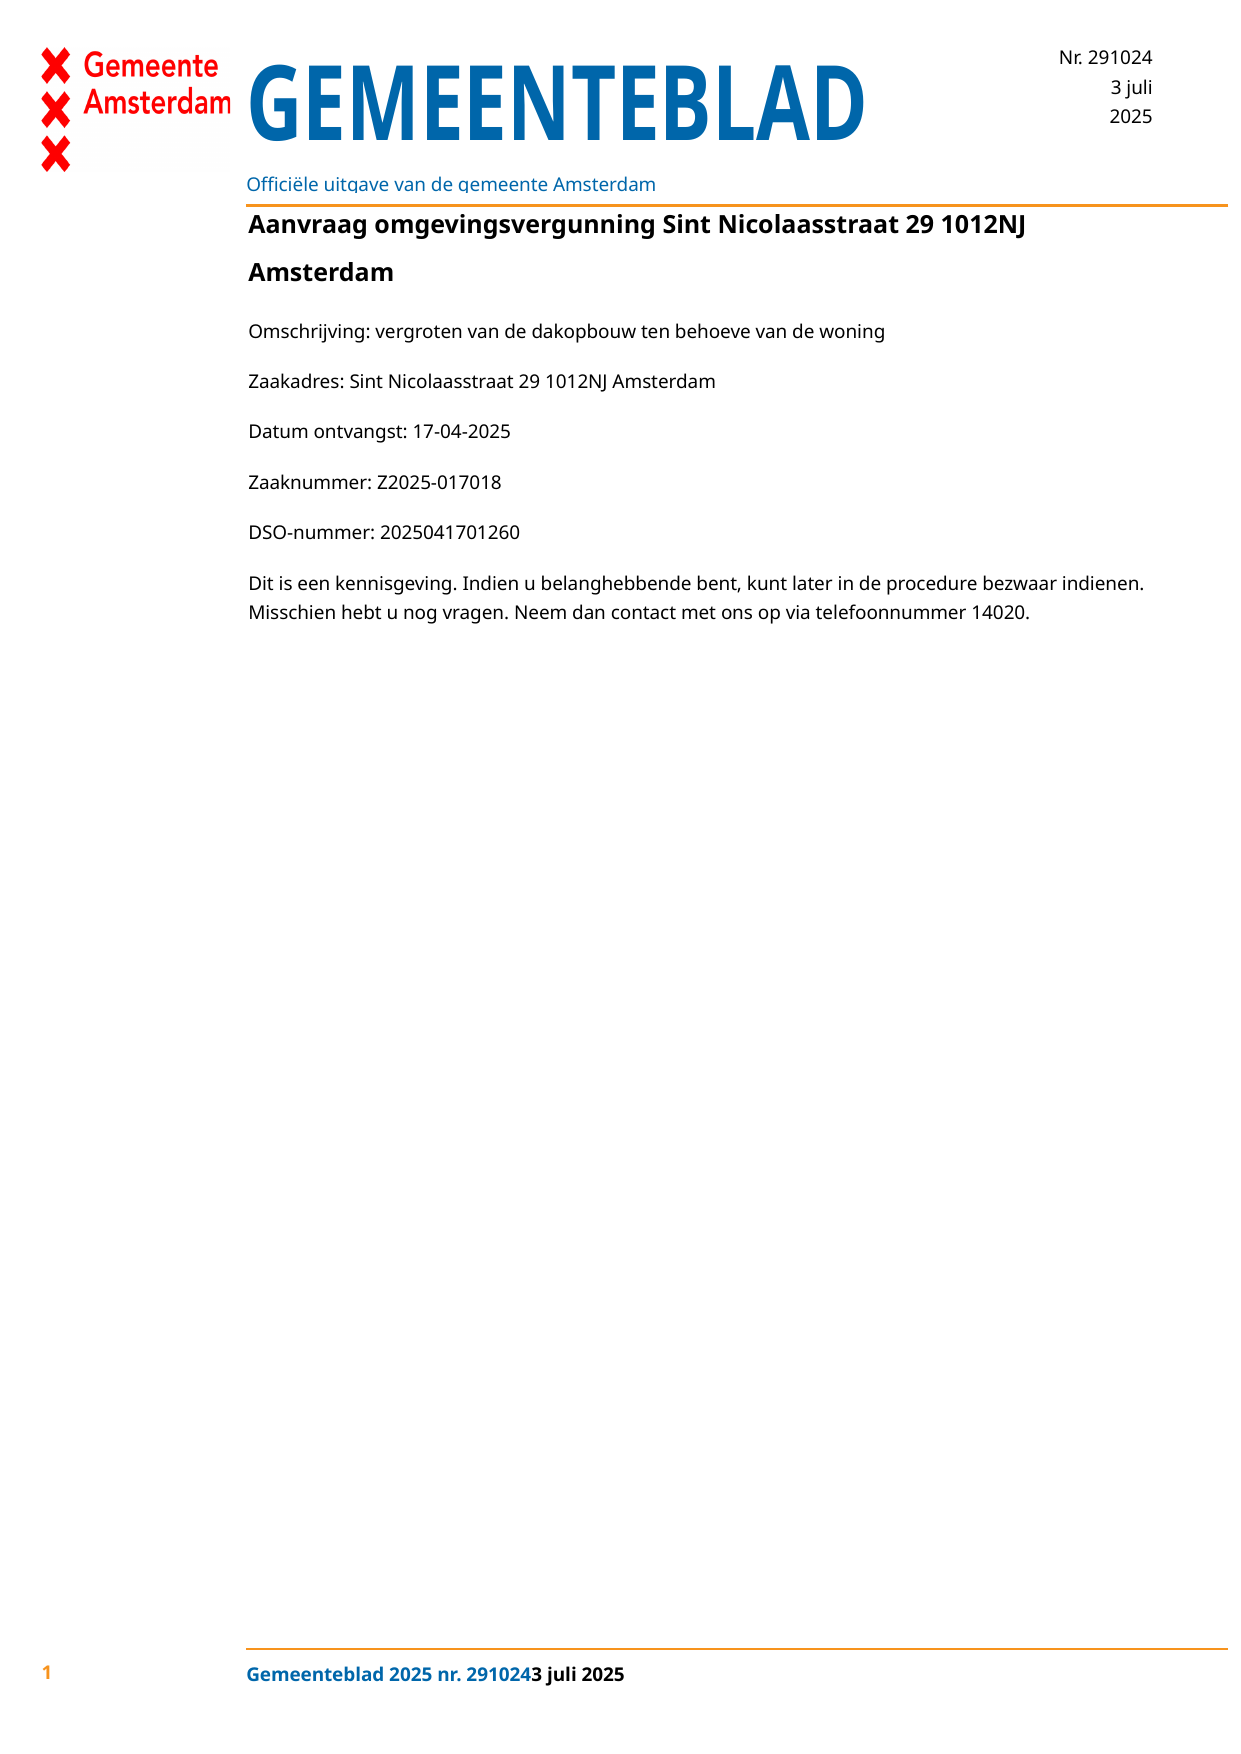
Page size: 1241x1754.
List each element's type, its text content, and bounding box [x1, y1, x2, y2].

text DSO-nummer: 2025041701260 [248, 519, 1152, 545]
picture [41, 47, 231, 172]
text Omschrijving: vergroten van de dakopbouw ten behoeve van de woning [248, 318, 1152, 344]
text Zaaknummer: Z2025-017018 [248, 469, 1152, 495]
text Dit is een kennisgeving. Indien u belanghebbende bent, kunt later in de procedure bezwaar indienen. Misschien hebt u nog vragen. Neem dan contact met ons op via telefoonnummer 14020. [248, 570, 1152, 625]
text Datum ontvangst: 17-04-2025 [248, 419, 1152, 444]
text Aanvraag omgevingsvergunning Sint Nicolaasstraat 29 1012NJ Amsterdam [248, 207, 1152, 288]
text Zaakadres: Sint Nicolaasstraat 29 1012NJ Amsterdam [248, 368, 1152, 394]
